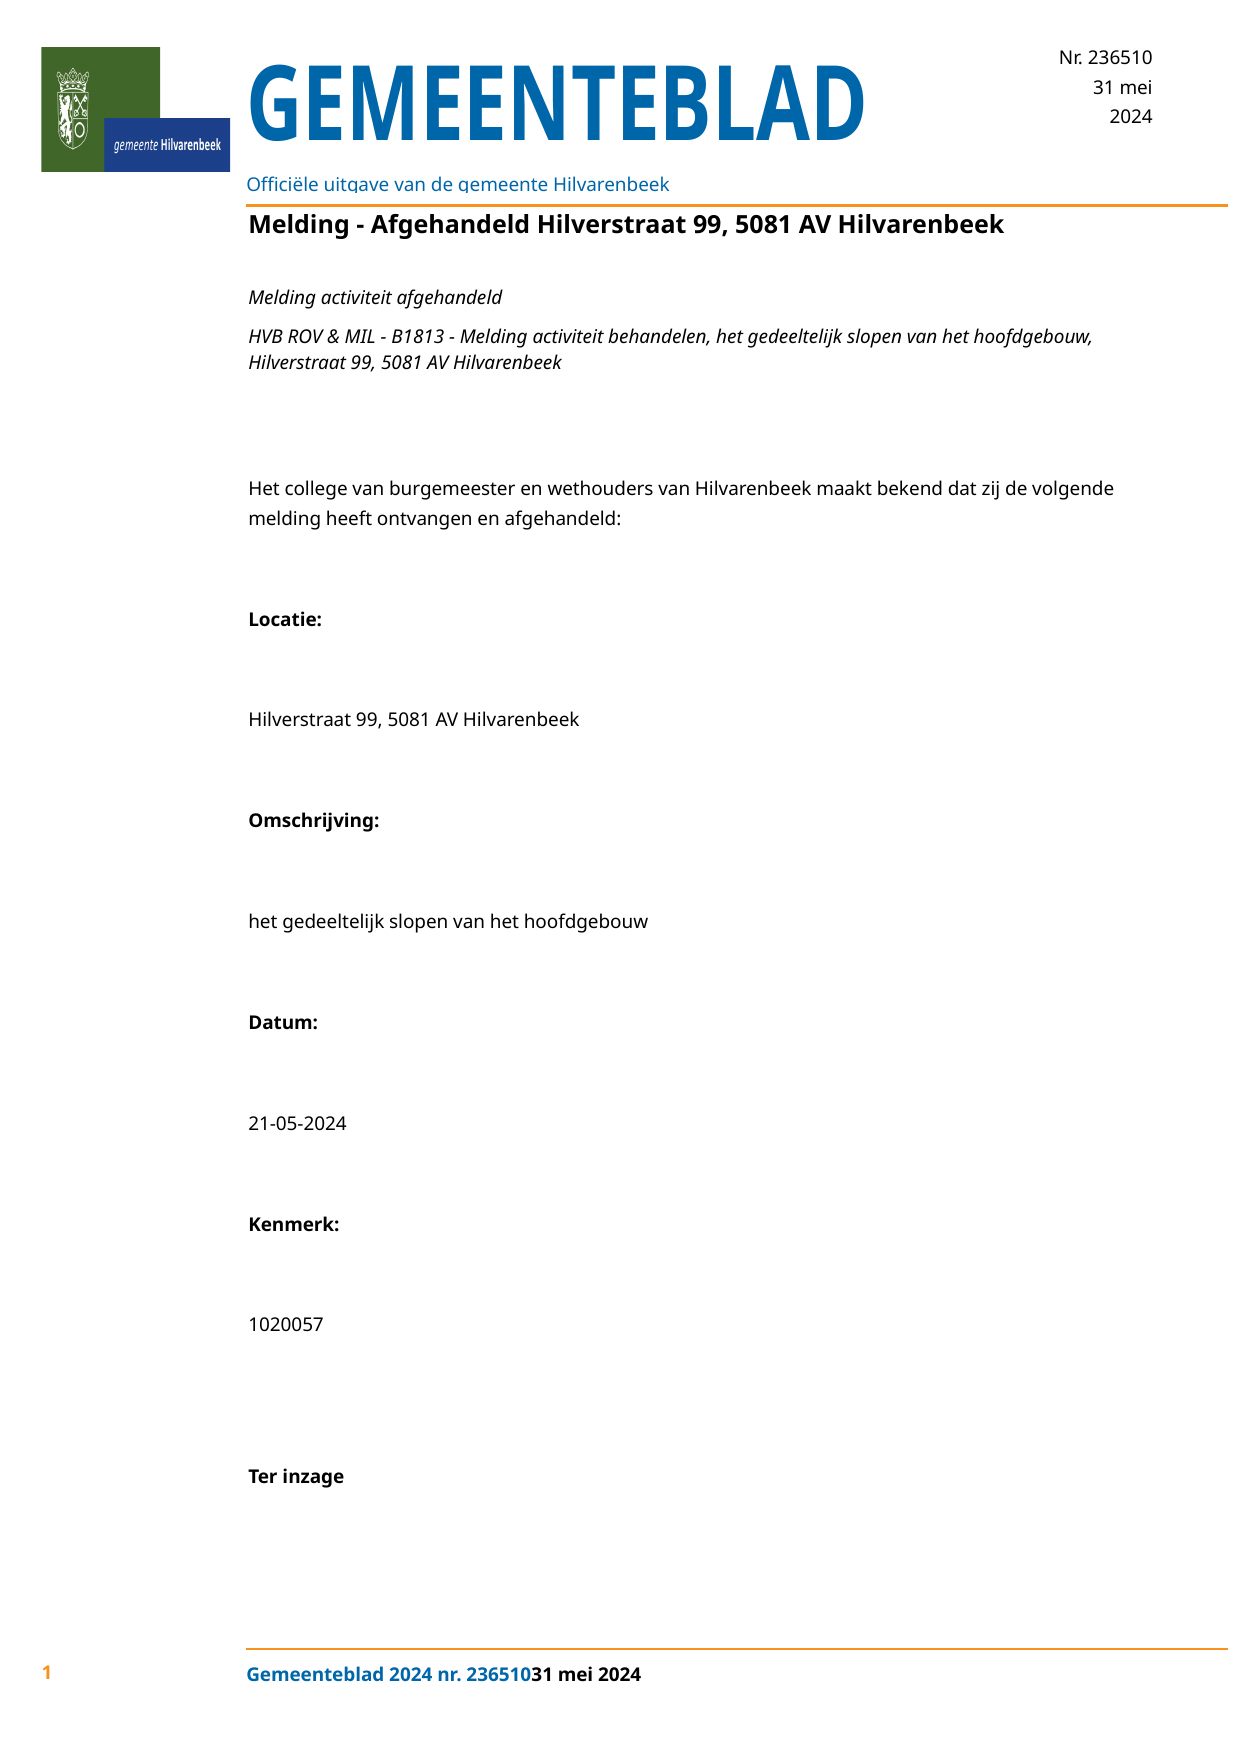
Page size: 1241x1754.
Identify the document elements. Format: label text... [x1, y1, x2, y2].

text HVB ROV & MIL - B1813 - Melding activiteit behandelen, het gedeeltelijk slopen van het hoofdgebouw, Hilverstraat 99, 5081 AV Hilvarenbeek [248, 323, 1152, 374]
text Ter inzage [248, 1463, 1152, 1489]
text Het college van burgemeester en wethouders van Hilvarenbeek maakt bekend dat zij de volgende melding heeft ontvangen en afgehandeld: [248, 475, 1152, 531]
text 21-05-2024 [248, 1110, 1152, 1136]
text Locatie: [248, 606, 1152, 632]
text het gedeeltelijk slopen van het hoofdgebouw [248, 908, 1152, 934]
text Kenmerk: [248, 1211, 1152, 1237]
picture [41, 47, 231, 172]
text Omschrijving: [248, 807, 1152, 833]
text Datum: [248, 1009, 1152, 1035]
text 1020057 [248, 1312, 1152, 1337]
text Hilverstraat 99, 5081 AV Hilvarenbeek [248, 707, 1152, 732]
text Melding - Afgehandeld Hilverstraat 99, 5081 AV Hilvarenbeek [248, 207, 1152, 241]
text Melding activiteit afgehandeld [248, 284, 1152, 309]
